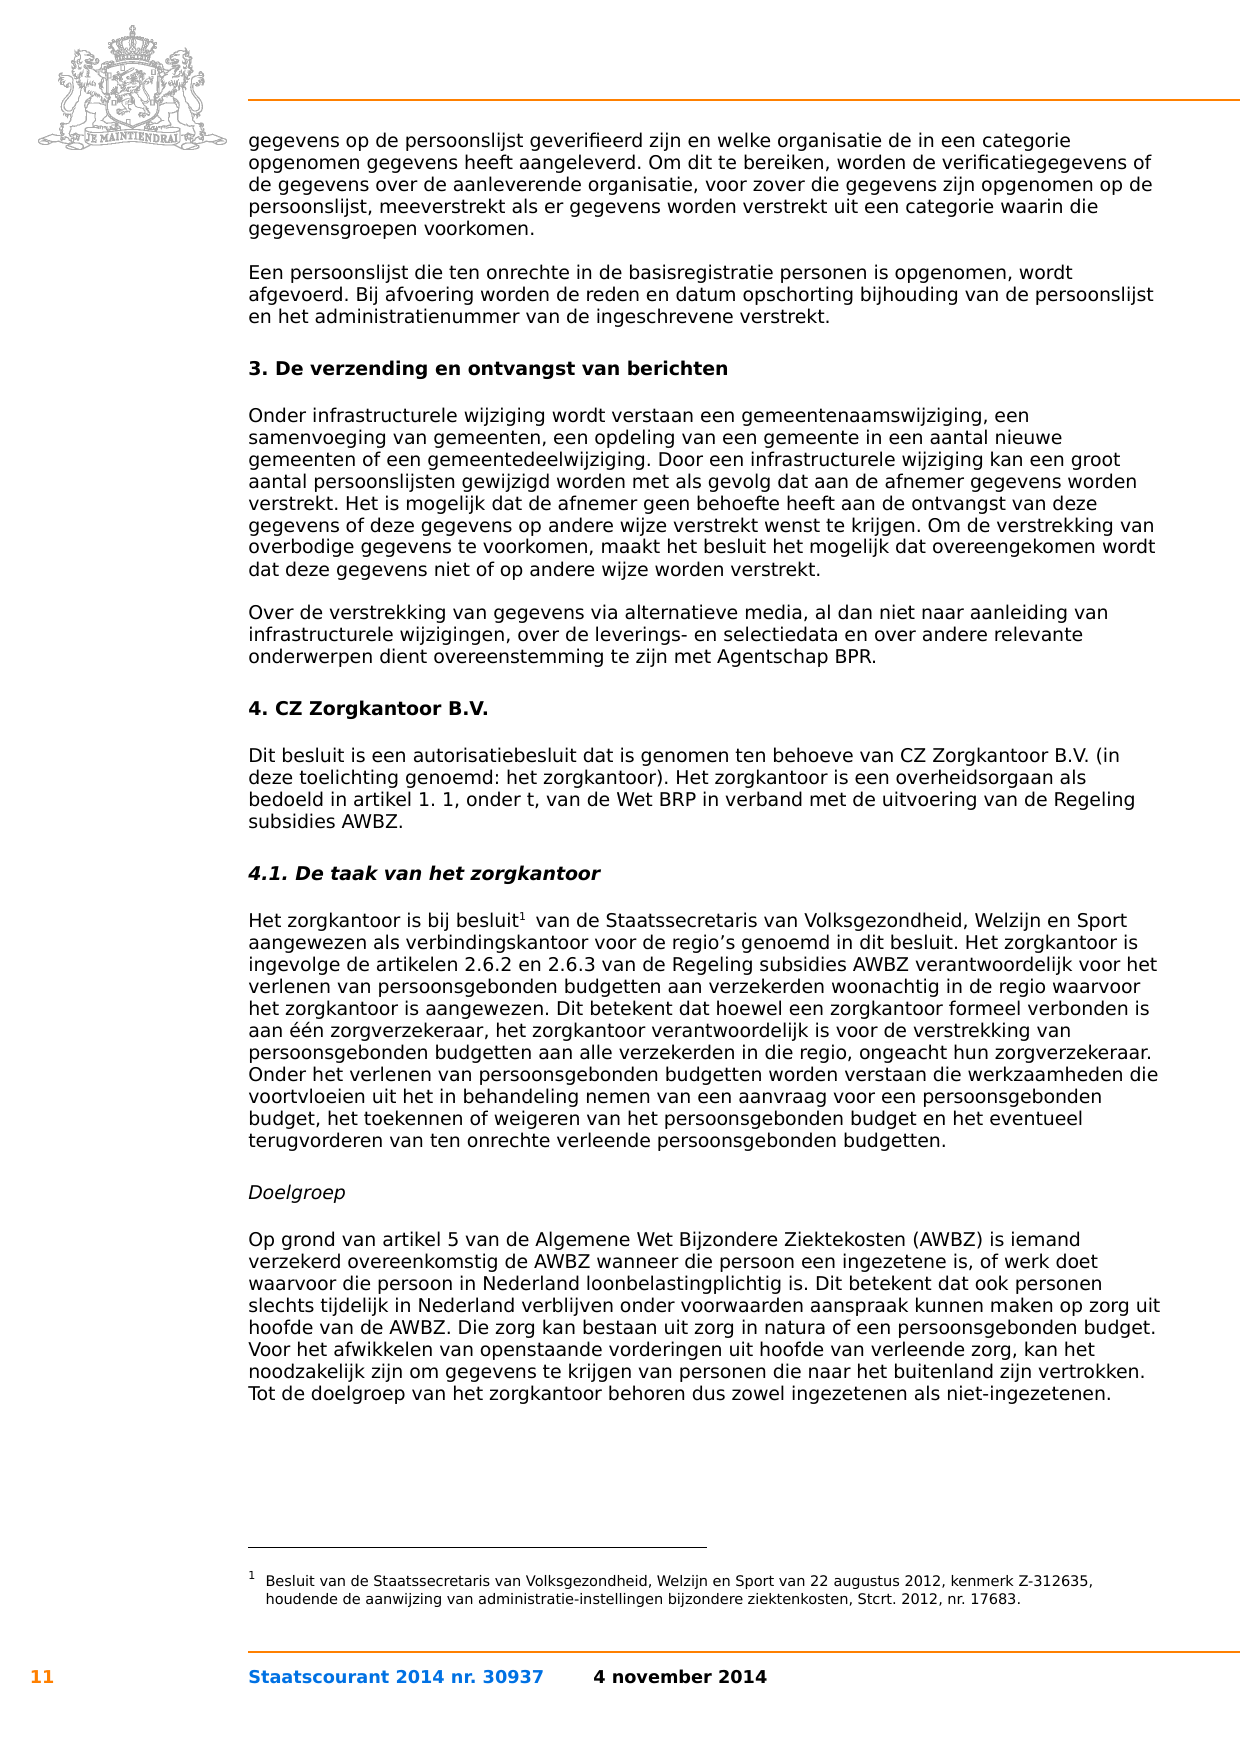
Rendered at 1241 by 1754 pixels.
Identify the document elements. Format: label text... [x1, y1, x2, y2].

text Een persoonslijst die ten onrechte in de basisregistratie personen is opgenomen, wordt afgevoerd. Bij afvoering worden de reden en datum opschorting bijhouding van de persoonslijst en het administratienummer van de ingeschrevene verstrekt. [248, 262, 1163, 328]
text Besluit van de Staatssecretaris van Volksgezondheid, Welzijn en Sport van 22 augustus 2012, kenmerk Z-312635, houdende de aanwijzing van administratie-instellingen bijzondere ziektenkosten, Stcrt. 2012, nr. 17683. [248, 1569, 1163, 1608]
subtitle Doelgroep [248, 1182, 1163, 1204]
text Over de verstrekking van gegevens via alternatieve media, al dan niet naar aanleiding van infrastructurele wijzigingen, over de leverings- en selectiedata en over andere relevante onderwerpen dient overeenstemming te zijn met Agentschap BPR. [248, 602, 1163, 668]
picture [38, 25, 227, 150]
text gegevens op de persoonslijst geverifieerd zijn en welke organisatie de in een categorie opgenomen gegevens heeft aangeleverd. Om dit te bereiken, worden de verificatiegegevens of de gegevens over de aanleverende organisatie, voor zover die gegevens zijn opgenomen op de persoonslijst, meeverstrekt als er gegevens worden verstrekt uit een categorie waarin die gegevensgroepen voorkomen. [248, 130, 1163, 240]
text Het zorgkantoor is bij besluit van de Staatssecretaris van Volksgezondheid, Welzijn en Sport aangewezen als verbindingskantoor voor de regio’s genoemd in dit besluit. Het zorgkantoor is ingevolge de artikelen 2.6.2 en 2.6.3 van de Regeling subsidies AWBZ verantwoordelijk voor het verlenen van persoonsgebonden budgetten aan verzekerden woonachtig in de regio waarvoor het zorgkantoor is aangewezen. Dit betekent dat hoewel een zorgkantoor formeel verbonden is aan één zorgverzekeraar, het zorgkantoor verantwoordelijk is voor de verstrekking van persoonsgebonden budgetten aan alle verzekerden in die regio, ongeacht hun zorgverzekeraar. Onder het verlenen van persoonsgebonden budgetten worden verstaan die werkzaamheden die voortvloeien uit het in behandeling nemen van een aanvraag voor een persoonsgebonden budget, het toekennen of weigeren van het persoonsgebonden budget en het eventueel terugvorderen van ten onrechte verleende persoonsgebonden budgetten. [248, 910, 1163, 1152]
subtitle 4. CZ Zorgkantoor B.V. [248, 698, 1163, 720]
text Onder infrastructurele wijziging wordt verstaan een gemeentenaamswijziging, een samenvoeging van gemeenten, een opdeling van een gemeente in een aantal nieuwe gemeenten of een gemeentedeelwijziging. Door een infrastructurele wijziging kan een groot aantal persoonslijsten gewijzigd worden met als gevolg dat aan de afnemer gegevens worden verstrekt. Het is mogelijk dat de afnemer geen behoefte heeft aan de ontvangst van deze gegevens of deze gegevens op andere wijze verstrekt wenst te krijgen. Om de verstrekking van overbodige gegevens te voorkomen, maakt het besluit het mogelijk dat overeengekomen wordt dat deze gegevens niet of op andere wijze worden verstrekt. [248, 404, 1163, 580]
subtitle 4.1. De taak van het zorgkantoor [248, 863, 1163, 885]
subtitle 3. De verzending en ontvangst van berichten [248, 358, 1163, 379]
text Dit besluit is een autorisatiebesluit dat is genomen ten behoeve van CZ Zorgkantoor B.V. (in deze toelichting genoemd: het zorgkantoor). Het zorgkantoor is een overheidsorgaan als bedoeld in artikel 1. 1, onder t, van de Wet BRP in verband met de uitvoering van de Regeling subsidies AWBZ. [248, 745, 1163, 833]
text Op grond van artikel 5 van de Algemene Wet Bijzondere Ziektekosten (AWBZ) is iemand verzekerd overeenkomstig de AWBZ wanneer die persoon een ingezetene is, of werk doet waarvoor die persoon in Nederland loonbelastingplichtig is. Dit betekent dat ook personen slechts tijdelijk in Nederland verblijven onder voorwaarden aanspraak kunnen maken op zorg uit hoofde van de AWBZ. Die zorg kan bestaan uit zorg in natura of een persoonsgebonden budget. Voor het afwikkelen van openstaande vorderingen uit hoofde van verleende zorg, kan het noodzakelijk zijn om gegevens te krijgen van personen die naar het buitenland zijn vertrokken. Tot de doelgroep van het zorgkantoor behoren dus zowel ingezetenen als niet-ingezetenen. [248, 1229, 1163, 1405]
